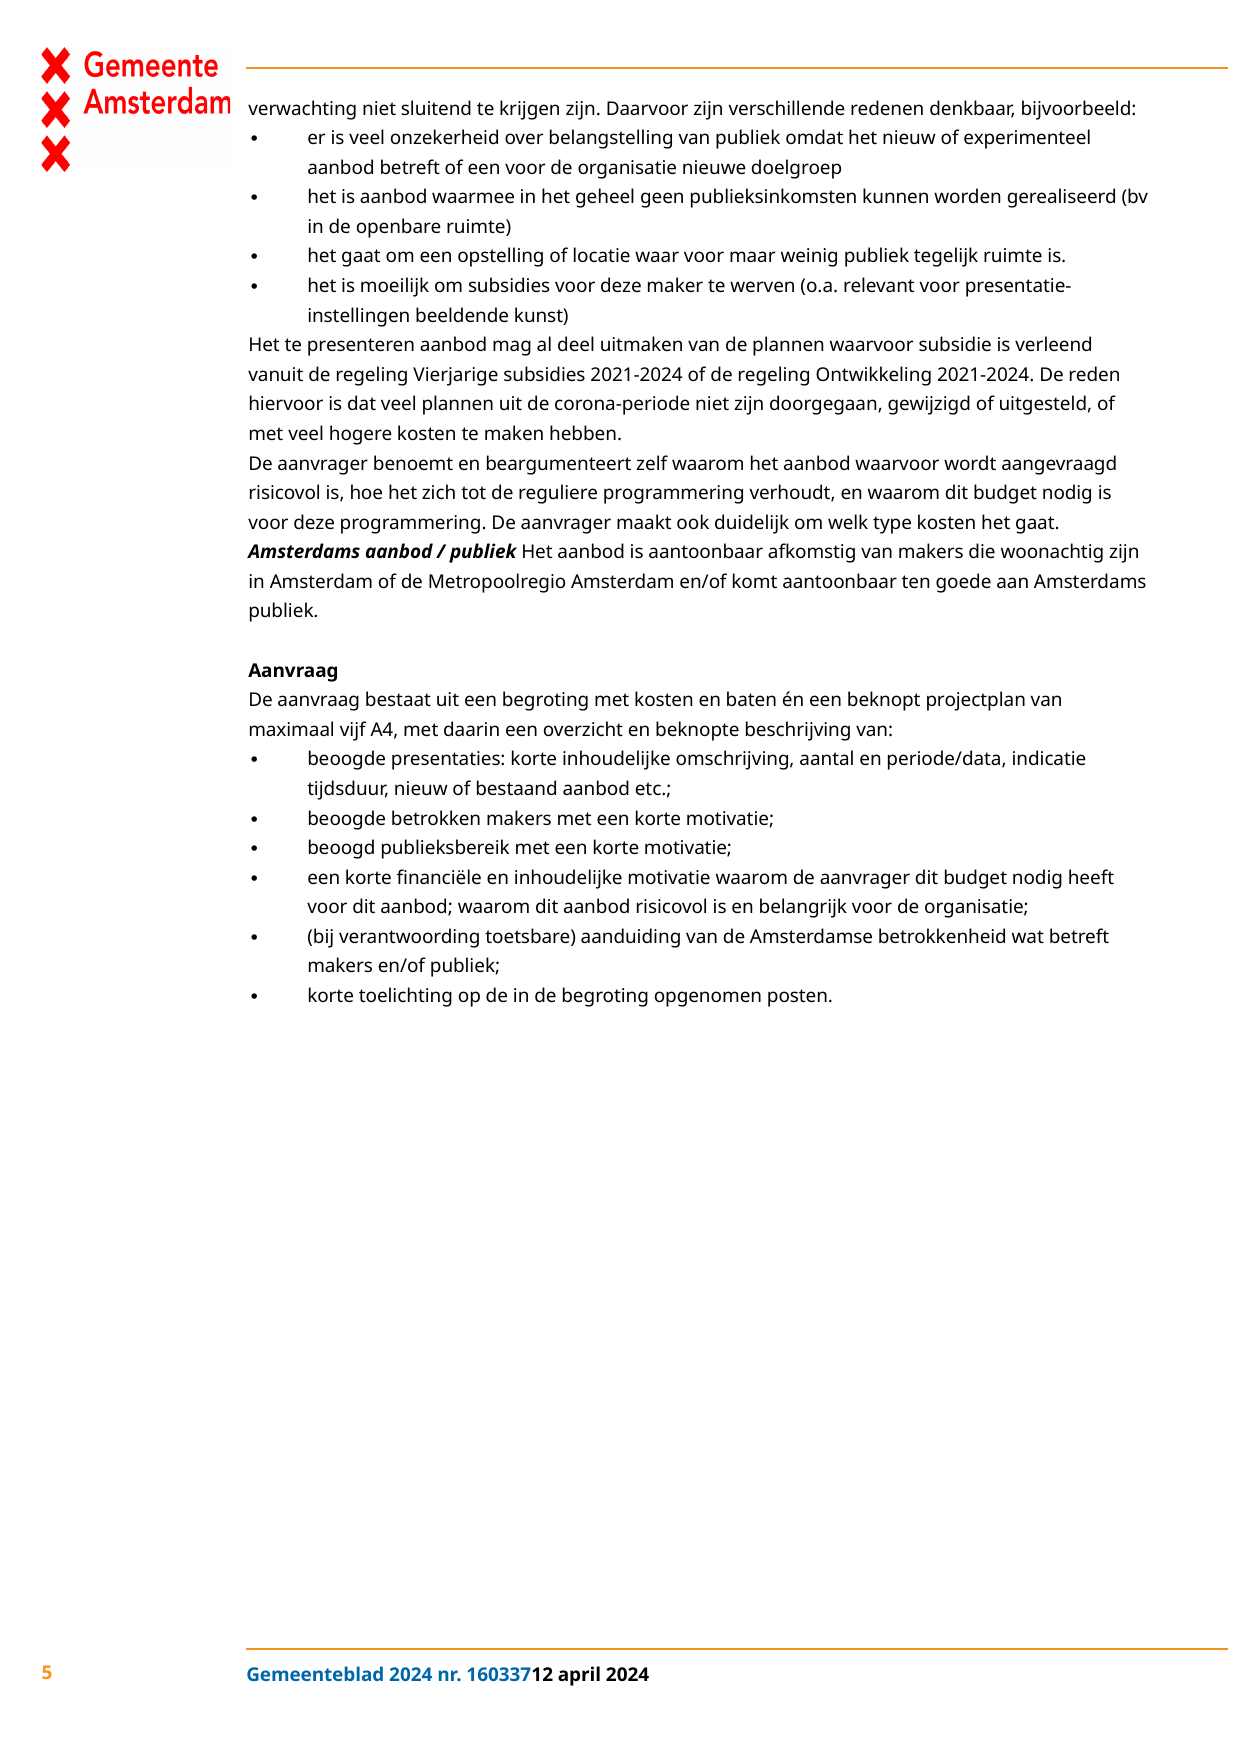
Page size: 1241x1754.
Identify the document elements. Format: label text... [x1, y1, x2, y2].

list er is veel onzekerheid over belangstelling van publiek omdat het nieuw of experimenteel aanbod betreft of een voor de organisatie nieuwe doelgroep [248, 124, 1152, 180]
list beoogd publieksbereik met een korte motivatie; [248, 834, 1152, 860]
list korte toelichting op de in de begroting opgenomen posten. [248, 982, 1152, 1008]
list (bij verantwoording toetsbare) aanduiding van de Amsterdamse betrokkenheid wat betreft makers en/of publiek; [248, 923, 1152, 978]
text De aanvrager benoemt en beargumenteert zelf waarom het aanbod waarvoor wordt aangevraagd risicovol is, hoe het zich tot de reguliere programmering verhoudt, en waarom dit budget nodig is voor deze programmering. De aanvrager maakt ook duidelijk om welk type kosten het gaat. [248, 450, 1152, 535]
list een korte financiële en inhoudelijke motivatie waarom de aanvrager dit budget nodig heeft voor dit aanbod; waarom dit aanbod risicovol is en belangrijk voor de organisatie; [248, 864, 1152, 919]
list het is aanbod waarmee in het geheel geen publieksinkomsten kunnen worden gerealiseerd (bv in de openbare ruimte) [248, 183, 1152, 239]
text Aanvraag [248, 657, 1152, 683]
text Het te presenteren aanbod mag al deel uitmaken van de plannen waarvoor subsidie is verleend vanuit de regeling Vierjarige subsidies 2021-2024 of de regeling Ontwikkeling 2021-2024. De reden hiervoor is dat veel plannen uit de corona-periode niet zijn doorgegaan, gewijzigd of uitgesteld, of met veel hogere kosten te maken hebben. [248, 331, 1152, 446]
list beoogde presentaties: korte inhoudelijke omschrijving, aantal en periode/data, indicatie tijdsduur, nieuw of bestaand aanbod etc.; [248, 746, 1152, 801]
text verwachting niet sluitend te krijgen zijn. Daarvoor zijn verschillende redenen denkbaar, bijvoorbeeld: [248, 95, 1152, 121]
list het is moeilijk om subsidies voor deze maker te werven (o.a. relevant voor presentatie-instellingen beeldende kunst) [248, 272, 1152, 328]
list het gaat om een opstelling of locatie waar voor maar weinig publiek tegelijk ruimte is. [248, 243, 1152, 268]
list beoogde betrokken makers met een korte motivatie; [248, 805, 1152, 831]
picture [41, 47, 231, 172]
text Amsterdams aanbod / publiek Het aanbod is aantoonbaar afkomstig van makers die woonachtig zijn in Amsterdam of de Metropoolregio Amsterdam en/of komt aantoonbaar ten goede aan Amsterdams publiek. [248, 538, 1152, 623]
text De aanvraag bestaat uit een begroting met kosten en baten én een beknopt projectplan van maximaal vijf A4, met daarin een overzicht en beknopte beschrijving van: [248, 686, 1152, 742]
